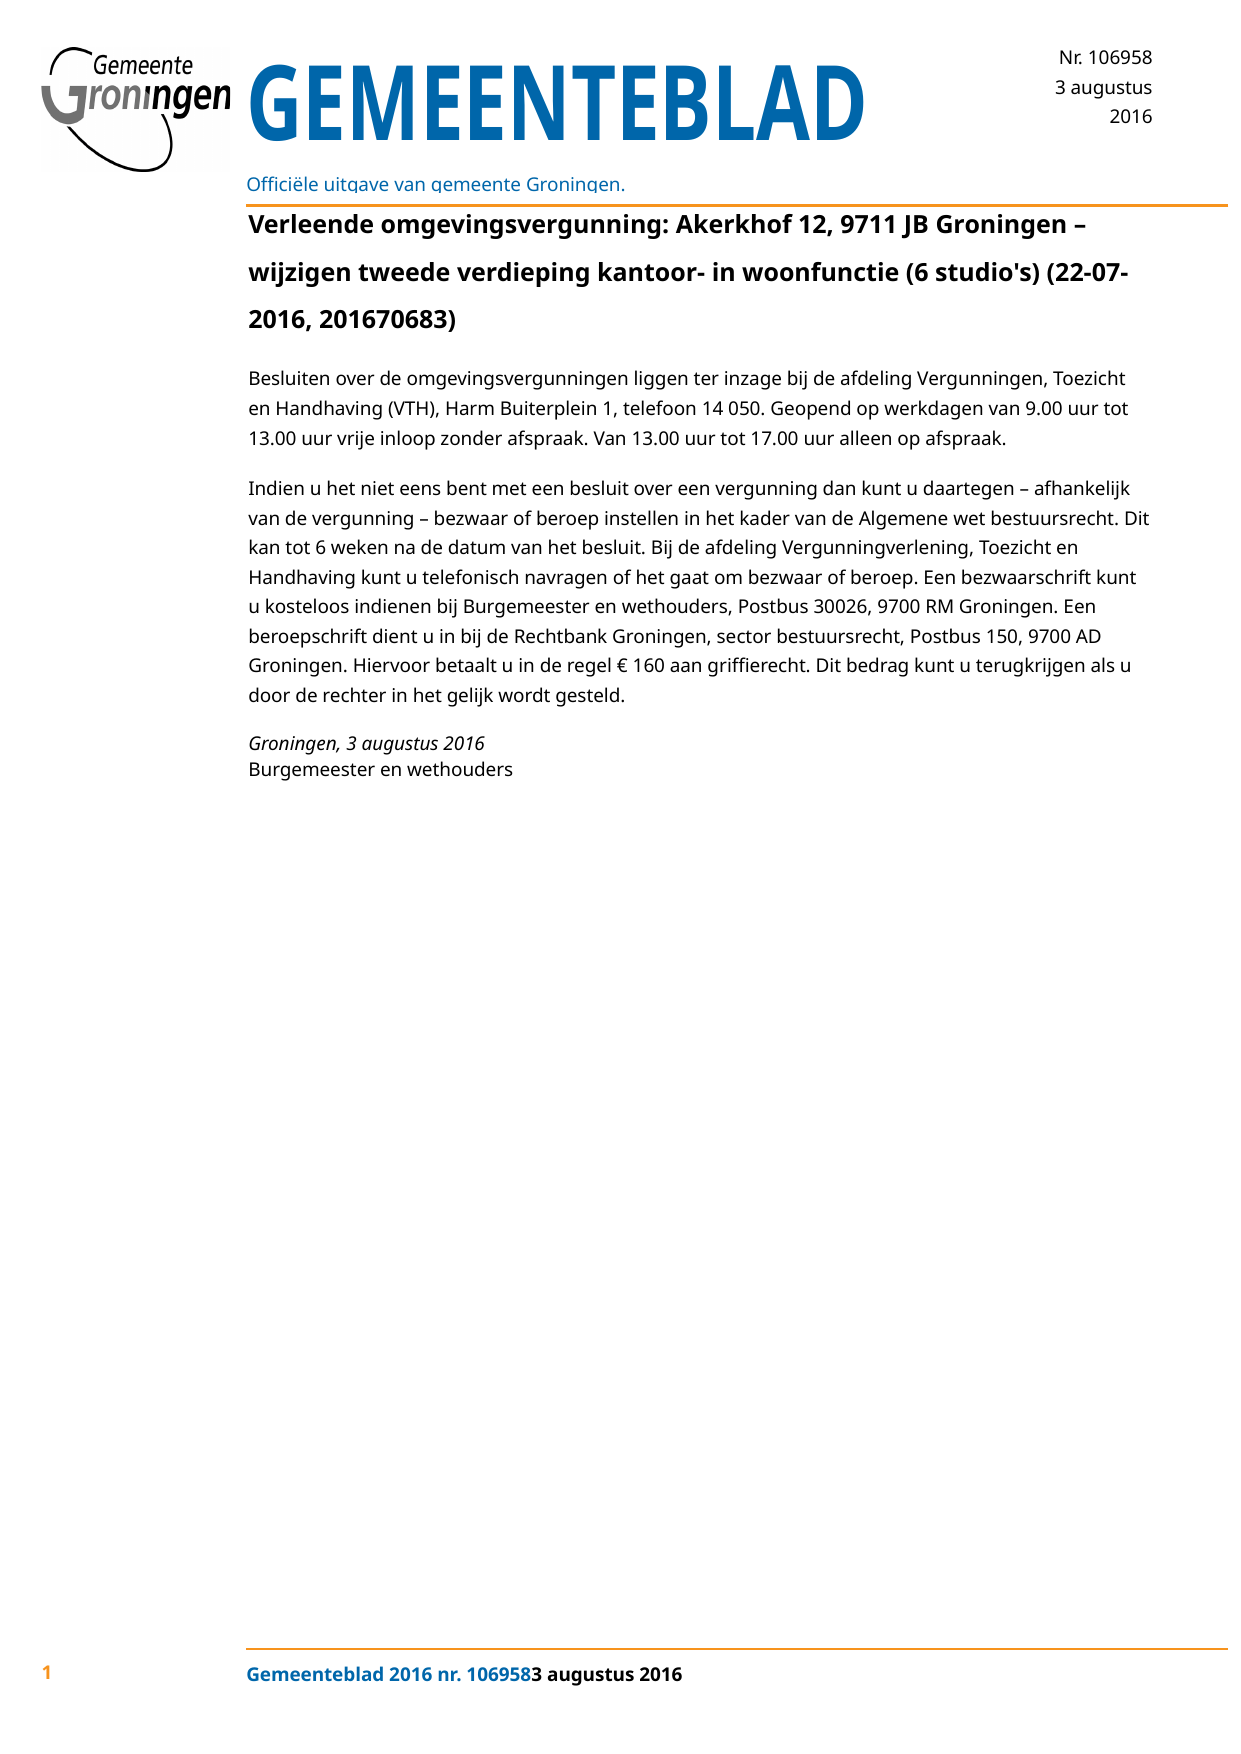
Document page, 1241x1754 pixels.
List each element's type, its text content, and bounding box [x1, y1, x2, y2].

text Indien u het niet eens bent met een besluit over een vergunning dan kunt u daartegen – afhankelijk van de vergunning – bezwaar of beroep instellen in het kader van de Algemene wet bestuursrecht. Dit kan tot 6 weken na de datum van het besluit. Bij de afdeling Vergunningverlening, Toezicht en Handhaving kunt u telefonisch navragen of het gaat om bezwaar of beroep. Een bezwaarschrift kunt u kosteloos indienen bij Burgemeester en wethouders, Postbus 30026, 9700 RM Groningen. Een beroepschrift dient u in bij de Rechtbank Groningen, sector bestuursrecht, Postbus 150, 9700 AD Groningen. Hiervoor betaalt u in de regel € 160 aan griffierecht. Dit bedrag kunt u terugkrijgen als u door de rechter in het gelijk wordt gesteld. [248, 475, 1152, 708]
text Verleende omgevingsvergunning: Akerkhof 12, 9711 JB Groningen – wijzigen tweede verdieping kantoor- in woonfunctie (6 studio's) (22-07-2016, 201670683) [248, 207, 1152, 336]
text Besluiten over de omgevingsvergunningen liggen ter inzage bij de afdeling Vergunningen, Toezicht en Handhaving (VTH), Harm Buiterplein 1, telefoon 14 050. Geopend op werkdagen van 9.00 uur tot 13.00 uur vrije inloop zonder afspraak. Van 13.00 uur tot 17.00 uur alleen op afspraak. [248, 366, 1152, 450]
text Groningen, 3 augustus 2016 [248, 730, 1152, 756]
picture [41, 47, 231, 172]
text Burgemeester en wethouders [248, 756, 1152, 781]
